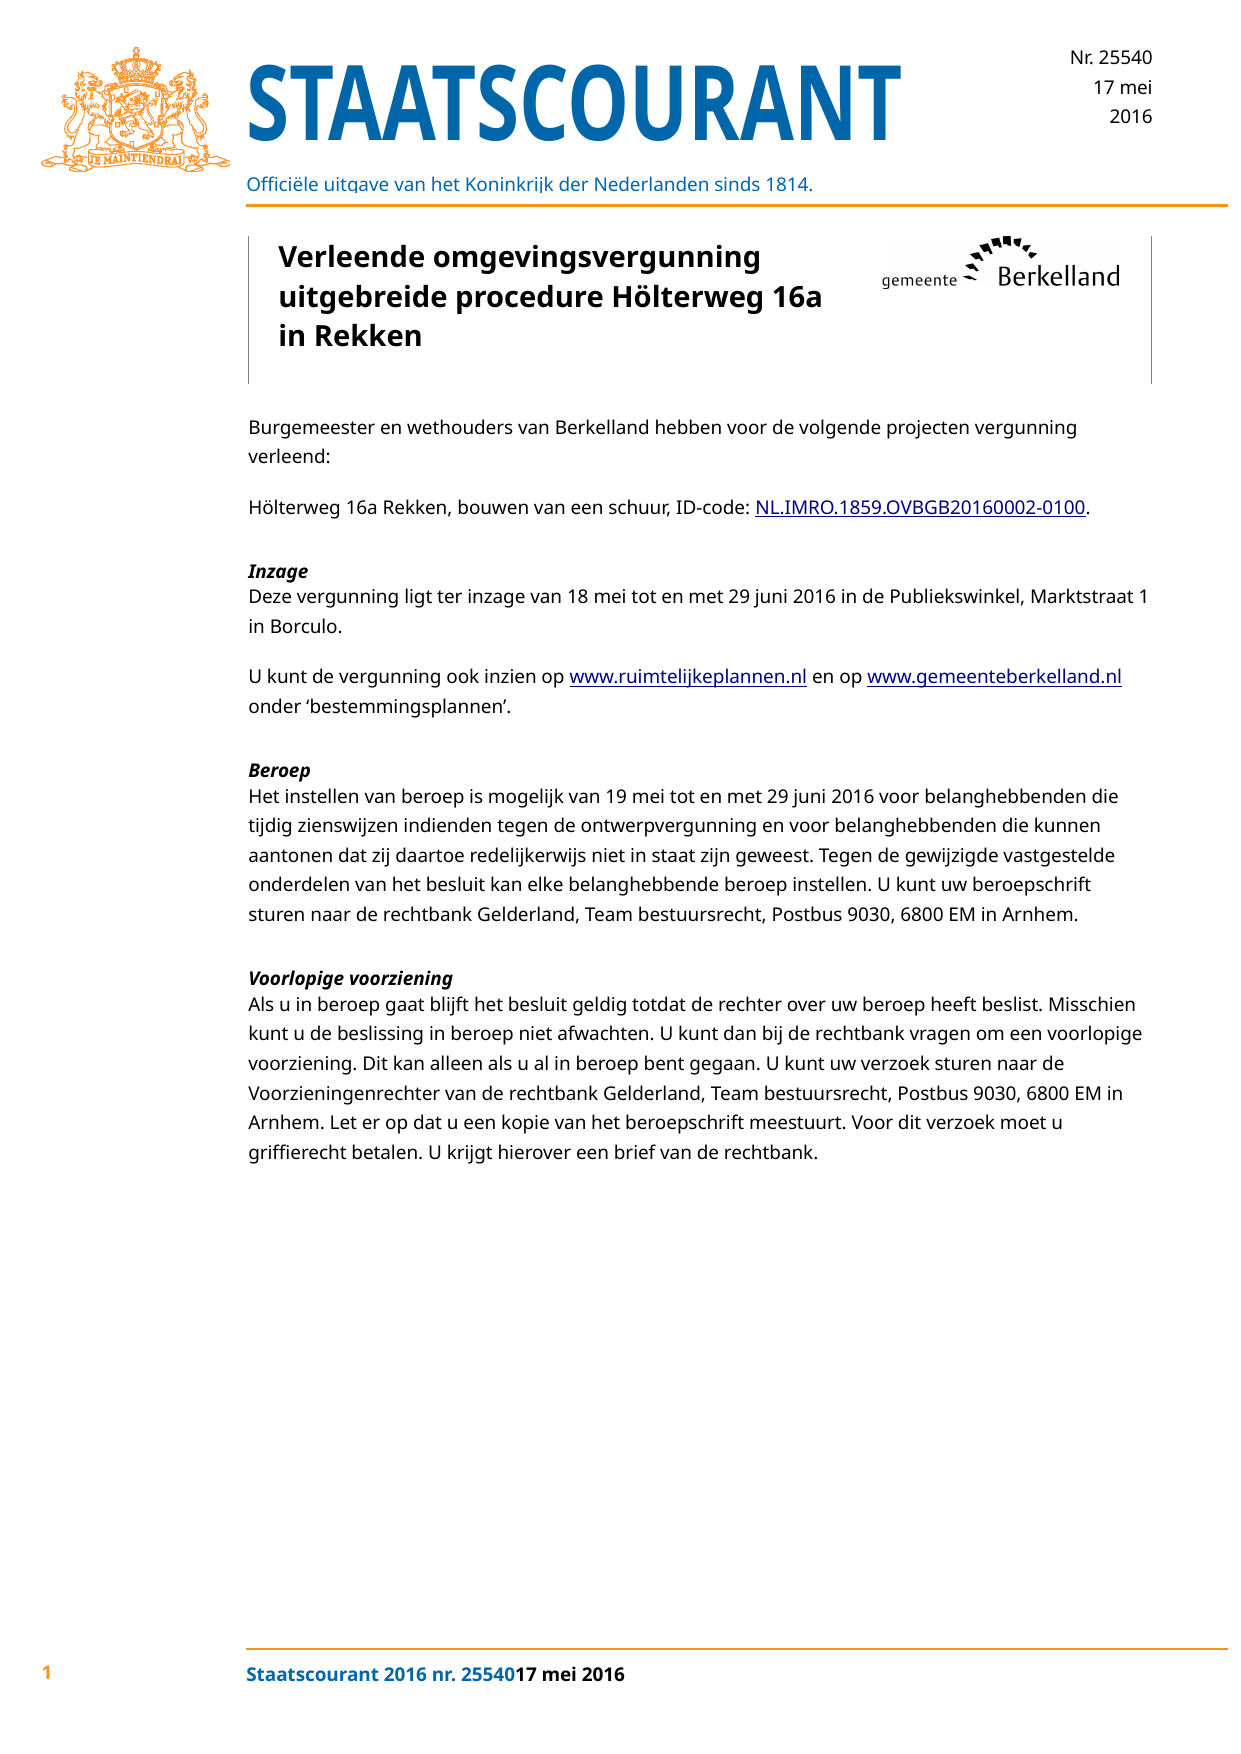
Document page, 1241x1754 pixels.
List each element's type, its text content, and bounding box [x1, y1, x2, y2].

text Deze vergunning ligt ter inzage van 18 mei tot en met 29 juni 2016 in de Publiekswinkel, Marktstraat 1 in Borculo. [248, 584, 1152, 639]
text Burgemeester en wethouders van Berkelland hebben voor de volgende projecten vergunning verleend: [248, 414, 1152, 469]
text Inzage [248, 558, 1152, 584]
picture [41, 47, 231, 172]
text Hölterweg 16a Rekken, bouwen van een schuur, ID-code: NL.IMRO.1859.OVBGB20160002-0100. [248, 494, 1152, 520]
picture [882, 236, 1119, 289]
table_header [850, 236, 1151, 384]
text Als u in beroep gaat blijft het besluit geldig totdat de rechter over uw beroep heeft beslist. Misschien kunt u de beslissing in beroep niet afwachten. U kunt dan bij de rechtbank vragen om een voorlopige voorziening. Dit kan alleen als u al in beroep bent gegaan. U kunt uw verzoek sturen naar de Voorzieningenrechter van de rechtbank Gelderland, Team bestuursrecht, Postbus 9030, 6800 EM in Arnhem. Let er op dat u een kopie van het beroepschrift meestuurt. Voor dit verzoek moet u griffierecht betalen. U krijgt hierover een brief van de rechtbank. [248, 991, 1152, 1164]
table_header Verleende omgevingsvergunning uitgebreide procedure Hölterweg 16a in Rekken [249, 236, 850, 384]
text U kunt de vergunning ook inzien op www.ruimtelijkeplannen.nl en op www.gemeenteberkelland.nl onder ‘bestemmingsplannen’. [248, 664, 1152, 719]
text Voorlopige voorziening [248, 965, 1152, 991]
text Beroep [248, 757, 1152, 783]
text Het instellen van beroep is mogelijk van 19 mei tot en met 29 juni 2016 voor belanghebbenden die tijdig zienswijzen indienden tegen de ontwerpvergunning en voor belanghebbenden die kunnen aantonen dat zij daartoe redelijkerwijs niet in staat zijn geweest. Tegen de gewijzigde vastgestelde onderdelen van het besluit kan elke belanghebbende beroep instellen. U kunt uw beroepschrift sturen naar de rechtbank Gelderland, Team bestuursrecht, Postbus 9030, 6800 EM in Arnhem. [248, 783, 1152, 927]
